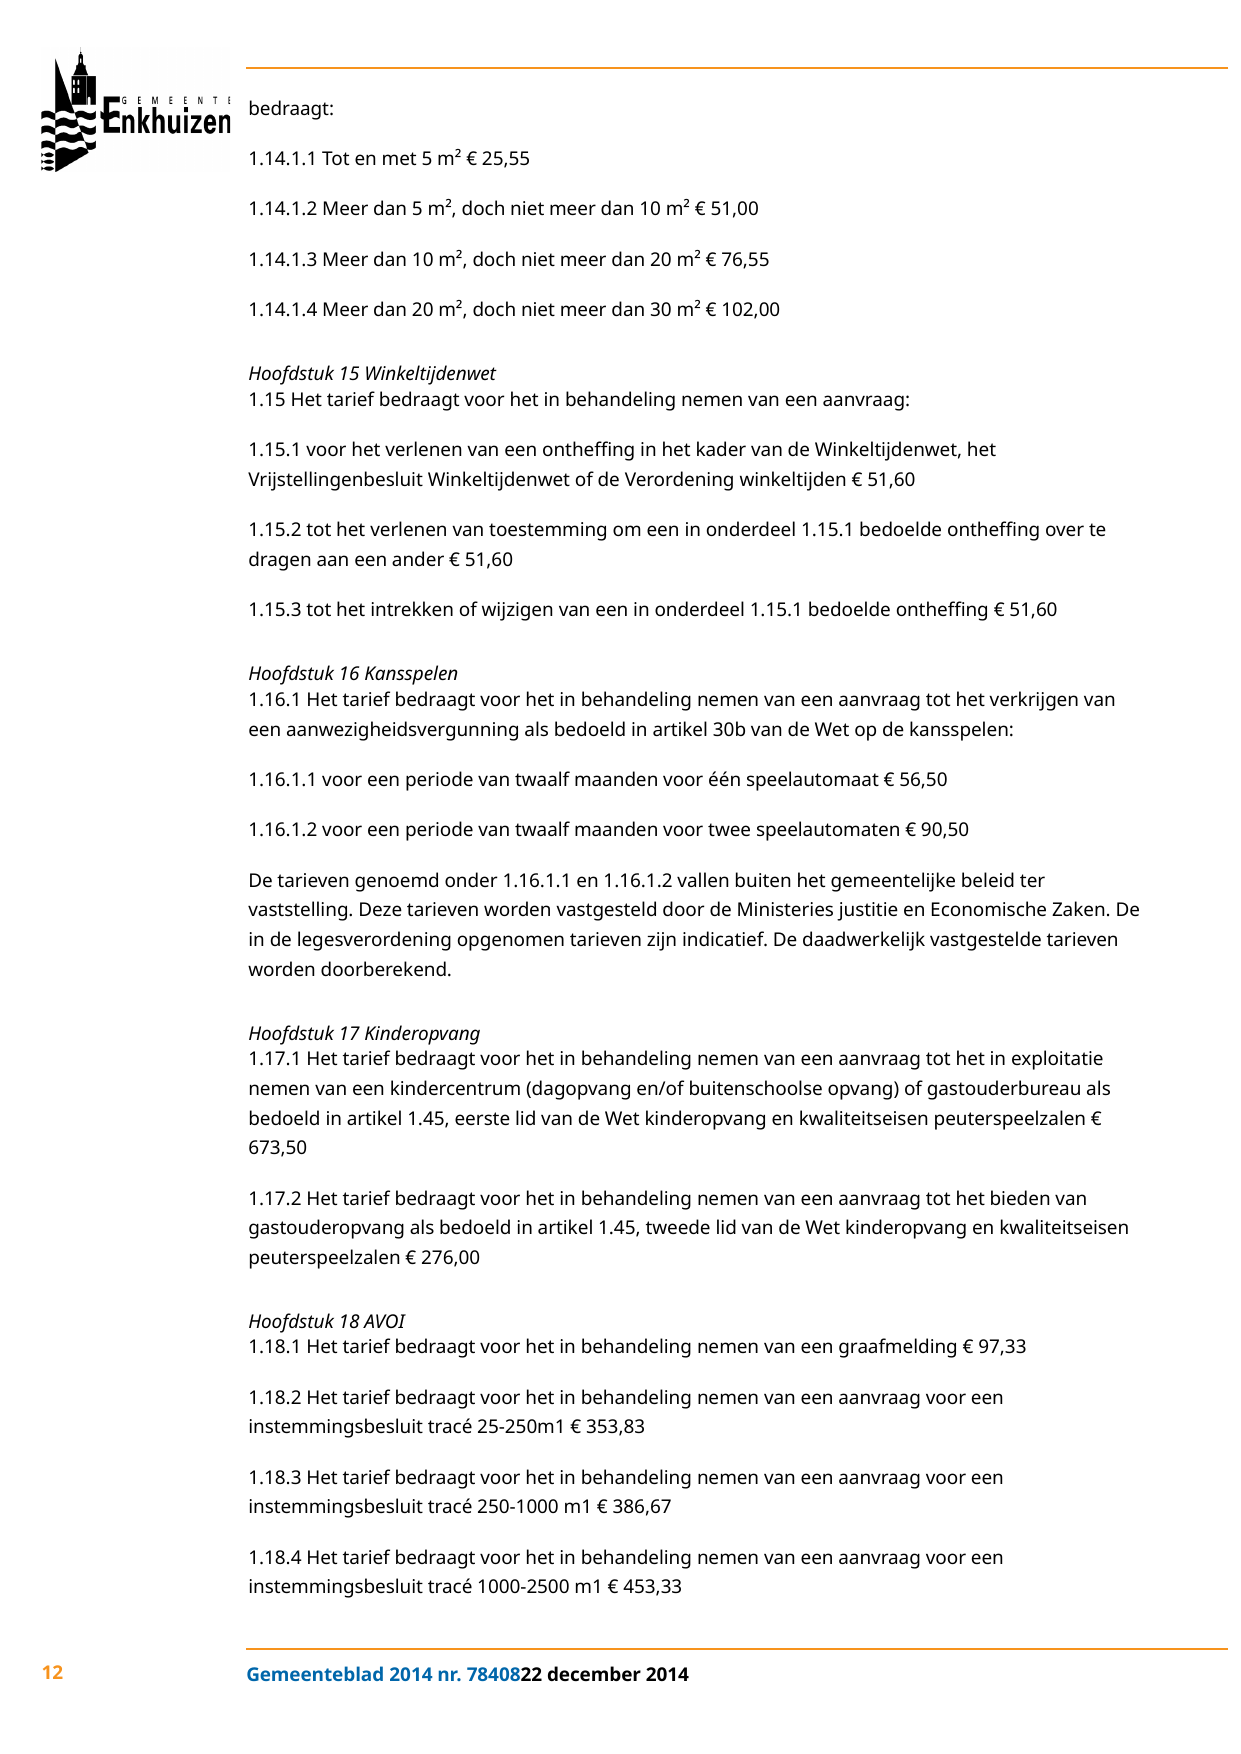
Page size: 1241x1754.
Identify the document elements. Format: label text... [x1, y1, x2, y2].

text 1.15.1 voor het verlenen van een ontheffing in het kader van de Winkeltijdenwet, het Vrijstellingenbesluit Winkeltijdenwet of de Verordening winkeltijden € 51,60 [248, 437, 1152, 492]
text 1.18.2 Het tarief bedraagt voor het in behandeling nemen van een aanvraag voor een instemmingsbesluit tracé 25-250m1 € 353,83 [248, 1384, 1152, 1439]
picture [41, 47, 231, 172]
text 1.16.1 Het tarief bedraagt voor het in behandeling nemen van een aanvraag tot het verkrijgen van een aanwezigheidsvergunning als bedoeld in artikel 30b van de Wet op de kansspelen: [248, 686, 1152, 742]
text 1.15 Het tarief bedraagt voor het in behandeling nemen van een aanvraag: [248, 386, 1152, 412]
text 1.18.3 Het tarief bedraagt voor het in behandeling nemen van een aanvraag voor een instemmingsbesluit tracé 250-1000 m1 € 386,67 [248, 1464, 1152, 1519]
text 1.14.1.3 Meer dan 10 m², doch niet meer dan 20 m² € 76,55 [248, 246, 1152, 272]
text bedraagt: [248, 95, 1152, 121]
text 1.16.1.1 voor een periode van twaalf maanden voor één speelautomaat € 56,50 [248, 766, 1152, 792]
text 1.15.2 tot het verlenen van toestemming om een in onderdeel 1.15.1 bedoelde ontheffing over te dragen aan een ander € 51,60 [248, 517, 1152, 572]
text Hoofdstuk 18 AVOI [248, 1308, 1152, 1333]
text 1.14.1.1 Tot en met 5 m² € 25,55 [248, 145, 1152, 171]
text De tarieven genoemd onder 1.16.1.1 en 1.16.1.2 vallen buiten het gemeentelijke beleid ter vaststelling. Deze tarieven worden vastgesteld door de Ministeries justitie en Economische Zaken. De in de legesverordening opgenomen tarieven zijn indicatief. De daadwerkelijk vastgestelde tarieven worden doorberekend. [248, 867, 1152, 982]
text 1.16.1.2 voor een periode van twaalf maanden voor twee speelautomaten € 90,50 [248, 817, 1152, 842]
text 1.17.2 Het tarief bedraagt voor het in behandeling nemen van een aanvraag tot het bieden van gastouderopvang als bedoeld in artikel 1.45, tweede lid van de Wet kinderopvang en kwaliteitseisen peuterspeelzalen € 276,00 [248, 1185, 1152, 1269]
text 1.18.1 Het tarief bedraagt voor het in behandeling nemen van een graafmelding € 97,33 [248, 1333, 1152, 1359]
text 1.17.1 Het tarief bedraagt voor het in behandeling nemen van een aanvraag tot het in exploitatie nemen van een kindercentrum (dagopvang en/of buitenschoolse opvang) of gastouderbureau als bedoeld in artikel 1.45, eerste lid van de Wet kinderopvang en kwaliteitseisen peuterspeelzalen € 673,50 [248, 1046, 1152, 1160]
text Hoofdstuk 15 Winkeltijdenwet [248, 360, 1152, 386]
text 1.14.1.4 Meer dan 20 m², doch niet meer dan 30 m² € 102,00 [248, 296, 1152, 322]
text 1.14.1.2 Meer dan 5 m², doch niet meer dan 10 m² € 51,00 [248, 196, 1152, 221]
text 1.18.4 Het tarief bedraagt voor het in behandeling nemen van een aanvraag voor een instemmingsbesluit tracé 1000-2500 m1 € 453,33 [248, 1544, 1152, 1599]
text 1.15.3 tot het intrekken of wijzigen van een in onderdeel 1.15.1 bedoelde ontheffing € 51,60 [248, 597, 1152, 622]
text Hoofdstuk 16 Kansspelen [248, 661, 1152, 686]
text Hoofdstuk 17 Kinderopvang [248, 1020, 1152, 1046]
